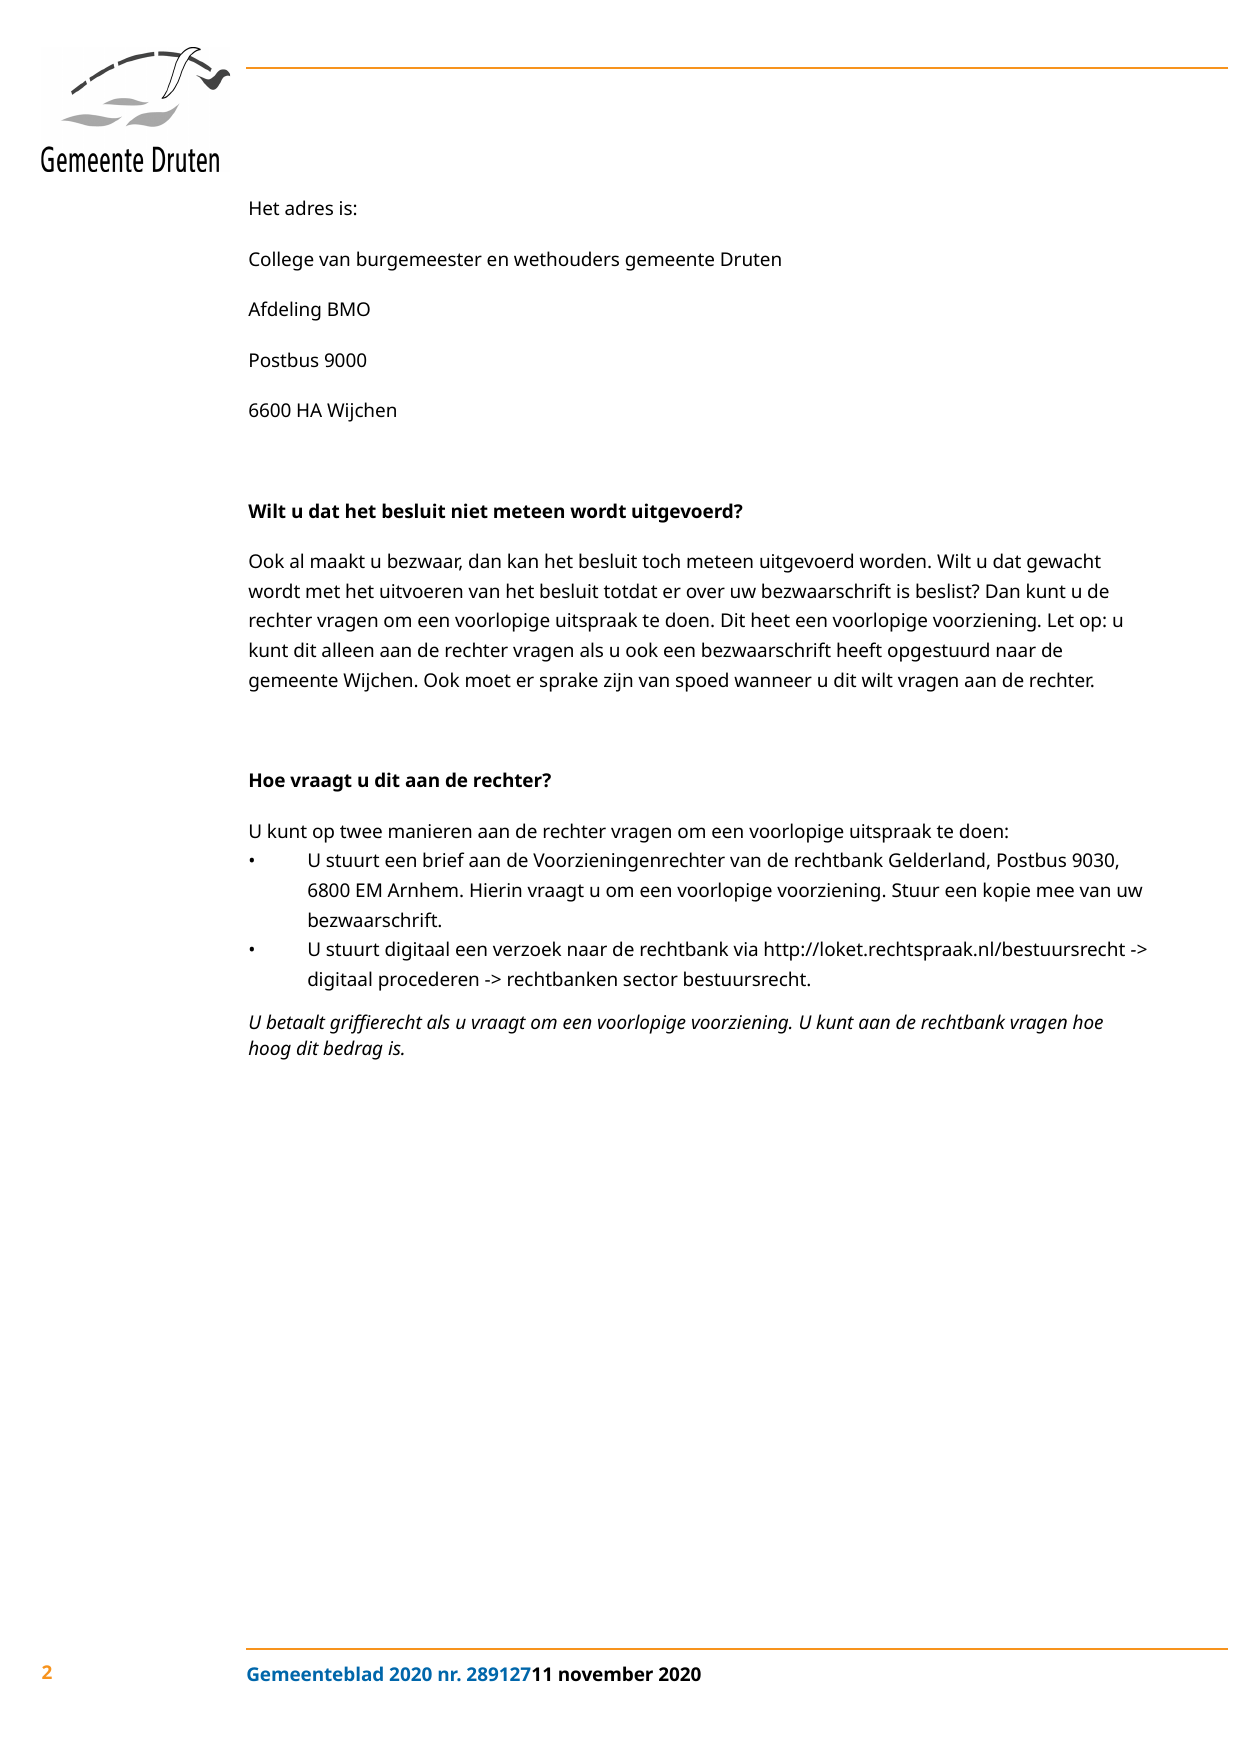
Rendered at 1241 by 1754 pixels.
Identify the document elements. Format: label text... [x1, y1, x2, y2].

text Postbus 9000 [248, 347, 1152, 373]
text U betaalt griffierecht als u vraagt om een voorlopige voorziening. U kunt aan de rechtbank vragen hoe hoog dit bedrag is. [248, 1009, 1152, 1061]
text Ook al maakt u bezwaar, dan kan het besluit toch meteen uitgevoerd worden. Wilt u dat gewacht wordt met het uitvoeren van het besluit totdat er over uw bezwaarschrift is beslist? Dan kunt u de rechter vragen om een voorlopige uitspraak te doen. Dit heet een voorlopige voorziening. Let op: u kunt dit alleen aan de rechter vragen als u ook een bezwaarschrift heeft opgestuurd naar de gemeente Wijchen. Ook moet er sprake zijn van spoed wanneer u dit wilt vragen aan de rechter. [248, 548, 1152, 693]
text U kunt op twee manieren aan de rechter vragen om een voorlopige uitspraak te doen: [248, 818, 1152, 844]
list U stuurt een brief aan de Voorzieningenrechter van de rechtbank Gelderland, Postbus 9030, 6800 EM Arnhem. Hierin vraagt u om een voorlopige voorziening. Stuur een kopie mee van uw bezwaarschrift. [248, 848, 1152, 933]
text Afdeling BMO [248, 296, 1152, 322]
list U stuurt digitaal een verzoek naar de rechtbank via http://loket.rechtspraak.nl/bestuursrecht -> digitaal procederen -> rechtbanken sector bestuursrecht. [248, 936, 1152, 992]
text 6600 HA Wijchen [248, 397, 1152, 423]
text Hoe vraagt u dit aan de rechter? [248, 768, 1152, 793]
text College van burgemeester en wethouders gemeente Druten [248, 246, 1152, 272]
text Het adres is: [248, 196, 1152, 221]
picture [41, 47, 231, 172]
text Wilt u dat het besluit niet meteen wordt uitgevoerd? [248, 498, 1152, 524]
